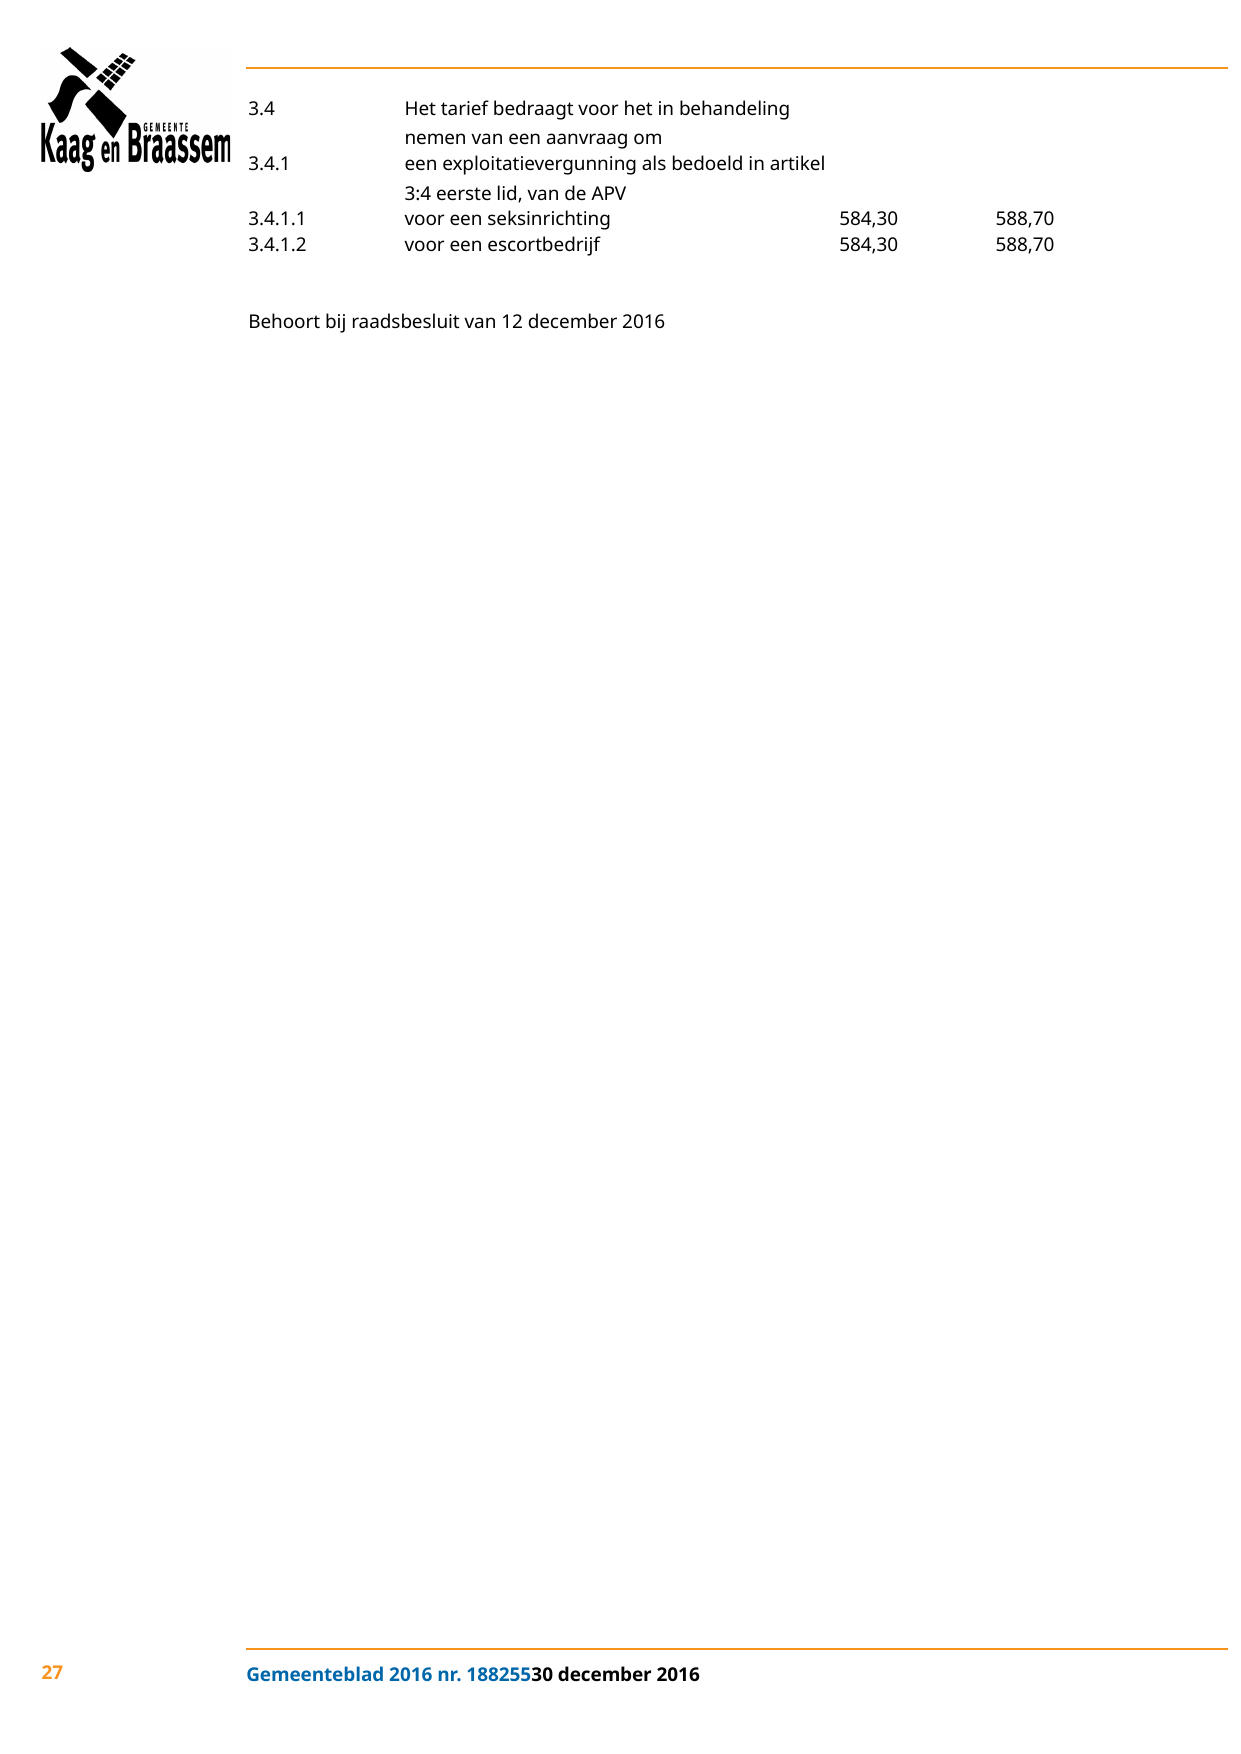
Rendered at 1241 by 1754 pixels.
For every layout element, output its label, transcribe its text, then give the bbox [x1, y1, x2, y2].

table_cell [995, 308, 1152, 334]
table_cell 584,30 [839, 231, 995, 257]
table_cell 584,30 [839, 205, 995, 231]
table_cell [839, 283, 995, 308]
table_cell voor een escortbedrijf [404, 231, 839, 257]
table_cell [839, 95, 995, 150]
table_cell [404, 283, 839, 308]
table_cell 3.4.1 [248, 150, 404, 205]
picture [41, 47, 231, 172]
table_cell [995, 283, 1152, 308]
table_cell voor een seksinrichting [404, 205, 839, 231]
table_cell [995, 150, 1152, 205]
table_cell 3.4 [248, 95, 404, 150]
table_cell 3.4.1.1 [248, 205, 404, 231]
table_cell [404, 257, 839, 283]
table_cell [839, 150, 995, 205]
table_cell Het tarief bedraagt voor het in behandeling nemen van een aanvraag om [404, 95, 839, 150]
table_cell [839, 257, 995, 283]
table_cell [995, 257, 1152, 283]
table_cell [839, 308, 995, 334]
table_cell [248, 283, 404, 308]
table_cell 3.4.1.2 [248, 231, 404, 257]
table_cell 588,70 [995, 205, 1152, 231]
table_cell Behoort bij raadsbesluit van 12 december 2016 [248, 308, 839, 334]
table_cell een exploitatievergunning als bedoeld in artikel 3:4 eerste lid, van de APV [404, 150, 839, 205]
table_cell [995, 95, 1152, 150]
table_cell [248, 257, 404, 283]
table_cell 588,70 [995, 231, 1152, 257]
